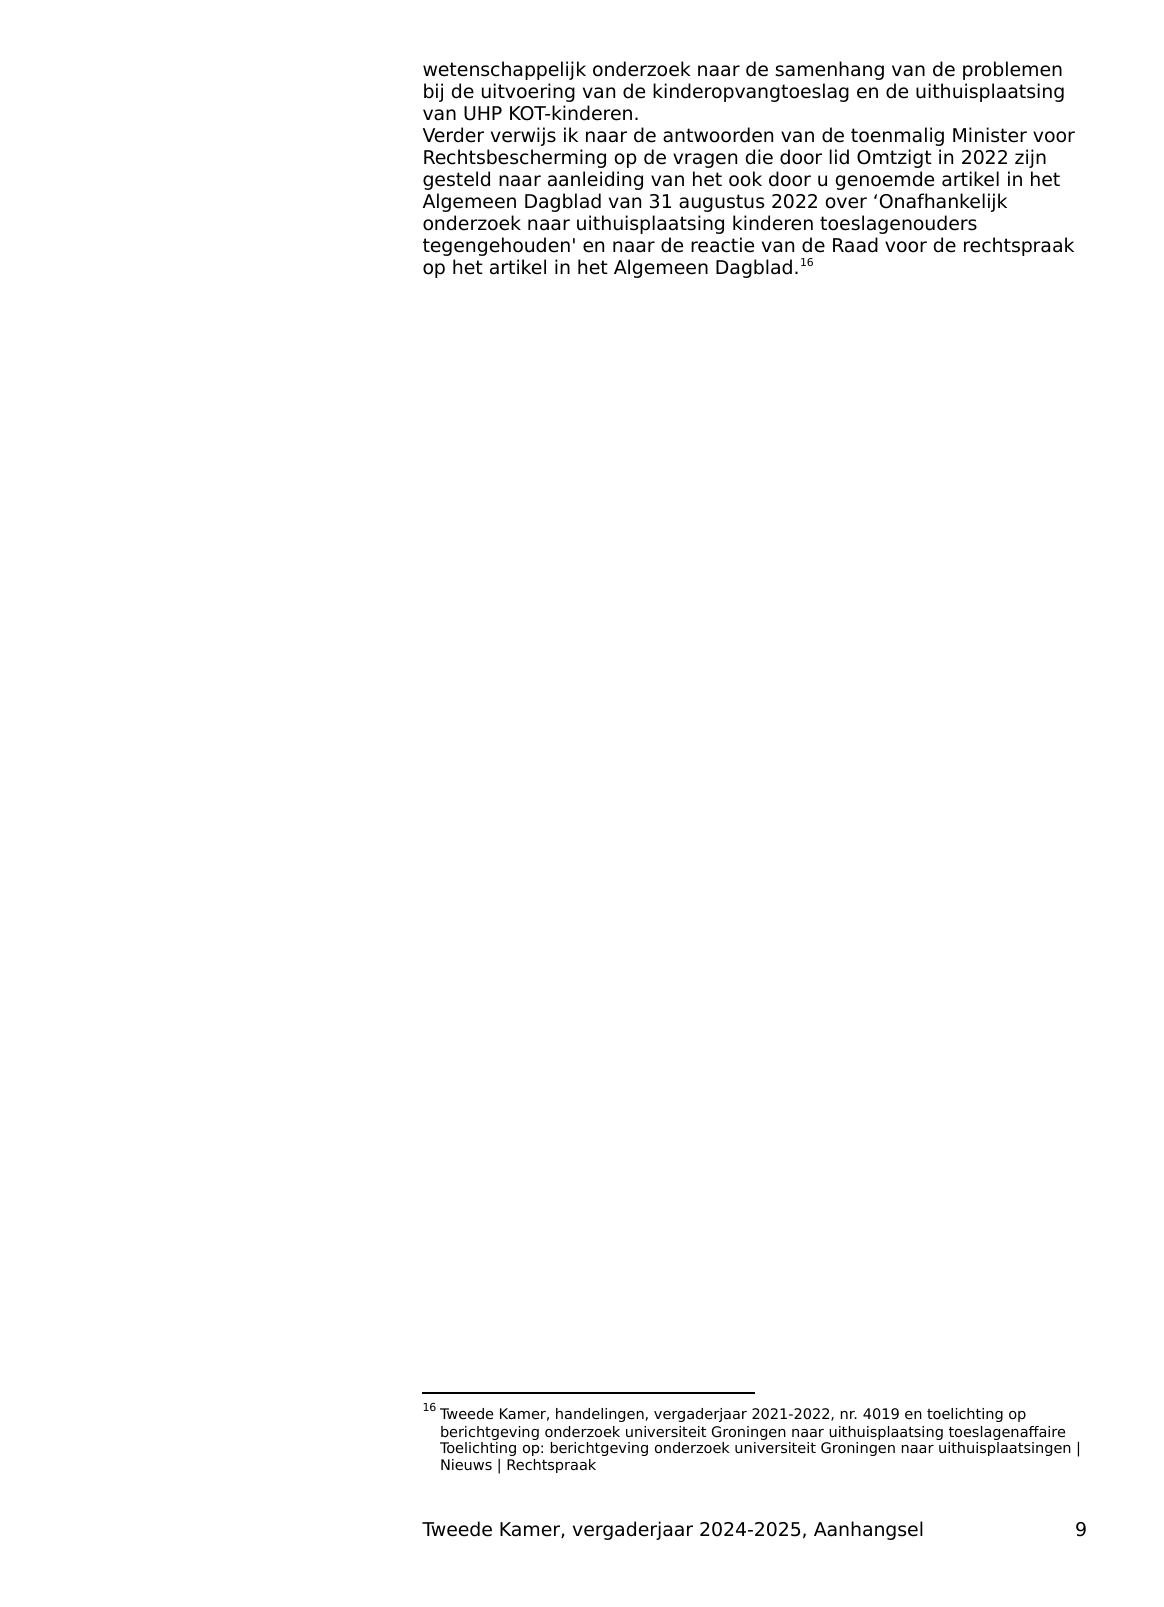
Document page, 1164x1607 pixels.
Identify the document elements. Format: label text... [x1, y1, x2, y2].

text Tweede Kamer, handelingen, vergaderjaar 2021-2022, nr. 4019 en toelichting op berichtgeving onderzoek universiteit Groningen naar uithuisplaatsing toeslagenaffaire Toelichting op: berichtgeving onderzoek universiteit Groningen naar uithuisplaatsingen | Nieuws | Rechtspraak [422, 1402, 1087, 1474]
text wetenschappelijk onderzoek naar de samenhang van de problemen bij de uitvoering van de kinderopvangtoeslag en de uithuisplaatsing van UHP KOT-kinderen. [422, 59, 1087, 125]
text Verder verwijs ik naar de antwoorden van de toenmalig Minister voor Rechtsbescherming op de vragen die door lid Omtzigt in 2022 zijn gesteld naar aanleiding van het ook door u genoemde artikel in het Algemeen Dagblad van 31 augustus 2022 over ‘Onafhankelijk onderzoek naar uithuisplaatsing kinderen toeslagenouders tegengehouden' en naar de reactie van de Raad voor de rechtspraak op het artikel in het Algemeen Dagblad. [422, 125, 1087, 279]
